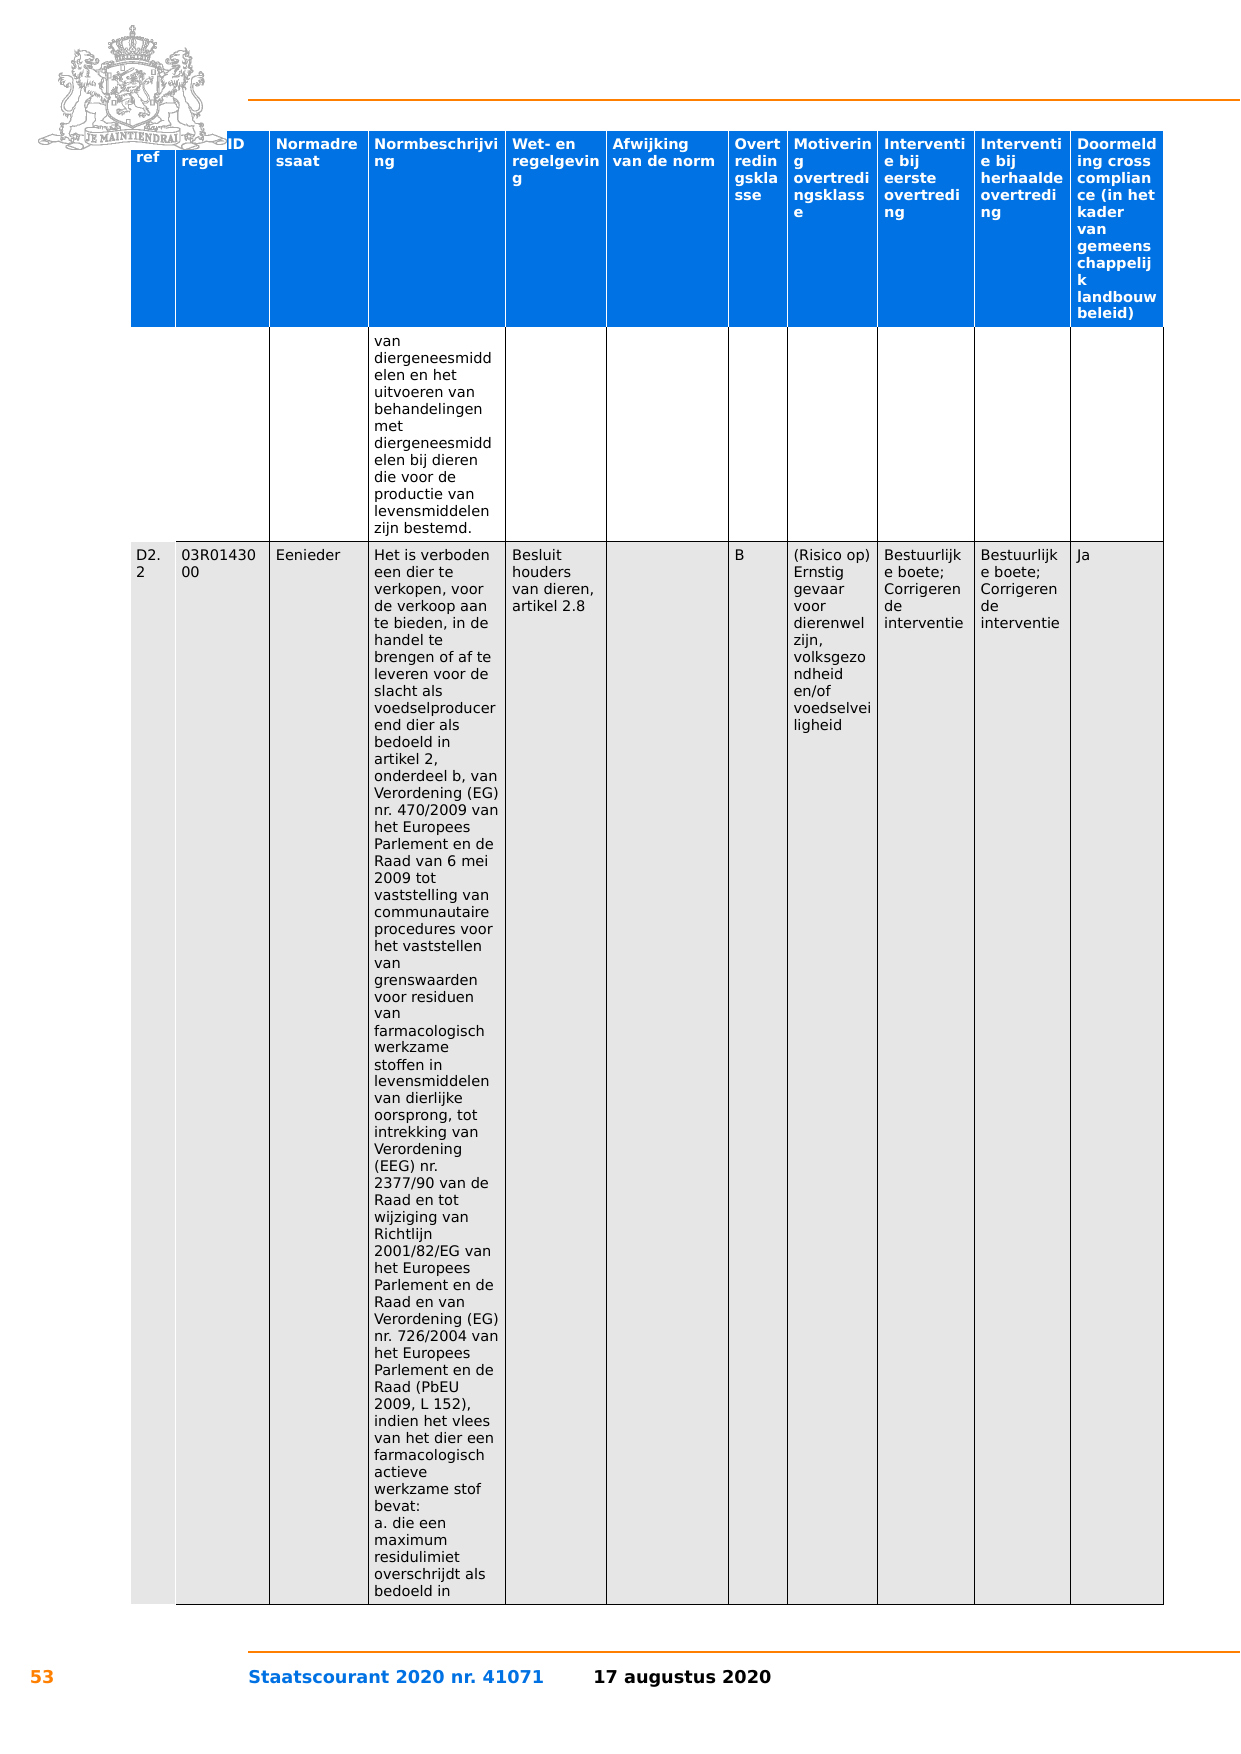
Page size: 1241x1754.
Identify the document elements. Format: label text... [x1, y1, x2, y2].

table_cell B [729, 542, 787, 1604]
table_cell [131, 328, 175, 541]
table_cell [975, 328, 1070, 541]
table_header ID regel [176, 131, 269, 327]
table_cell [506, 328, 606, 541]
table_header Wet- en regelgeving [506, 131, 606, 327]
table_cell [729, 328, 787, 541]
table_header Motivering overtredingsklasse [788, 131, 877, 327]
table_header Interventie bij herhaalde overtreding [975, 131, 1070, 327]
table_cell [607, 542, 728, 1604]
table_cell [607, 328, 728, 541]
table_header Interventie bij eerste overtreding [878, 131, 974, 327]
picture [38, 25, 227, 150]
table_cell Besluit houders van dieren, artikel 2.8 [506, 542, 606, 1604]
table_cell Bestuurlijke boete; Corrigerende interventie [878, 542, 974, 1604]
table_header ref [131, 150, 175, 327]
table_header Normbeschrijving [369, 131, 505, 327]
table_cell Eenieder [270, 542, 368, 1604]
table_cell [270, 328, 368, 541]
table_cell Bestuurlijke boete; Corrigerende interventie [975, 542, 1070, 1604]
table_cell [176, 328, 269, 541]
table_cell Ja [1071, 542, 1163, 1604]
table_header Doormelding cross compliance (in het kader van gemeenschappelijk landbouwbeleid) [1071, 131, 1163, 327]
table_cell [788, 328, 877, 541]
table_header Normadressaat [270, 131, 368, 327]
table_cell Het is verboden een dier te verkopen, voor de verkoop aan te bieden, in de handel te brengen of af te leveren voor de slacht als voedselproducerend dier als bedoeld in artikel 2, onderdeel b, van Verordening (EG) nr. 470/2009 van het Europees Parlement en de Raad van 6 mei 2009 tot vaststelling van communautaire procedures voor het vaststellen van grenswaarden voor residuen van farmacologisch werkzame stoffen in levensmiddelen van dierlijke oorsprong, tot intrekking van Verordening (EEG) nr. 2377/90 van de Raad en tot wijziging van Richtlijn 2001/82/EG van het Europees Parlement en de Raad en van Verordening (EG) nr. 726/2004 van het Europees Parlement en de Raad (PbEU 2009, L 152), indien het vlees van het dier een farmacologisch actieve werkzame stof bevat: a. die een maximum residulimiet overschrijdt als bedoeld in [369, 542, 505, 1604]
table_cell (Risico op) Ernstig gevaar voor dierenwelzijn, volksgezondheid en/of voedselveiligheid [788, 542, 877, 1604]
table_cell D2.2 [131, 542, 175, 1604]
table_cell [878, 328, 974, 541]
table_cell van diergeneesmiddelen en het uitvoeren van behandelingen met diergeneesmiddelen bij dieren die voor de productie van levensmiddelen zijn bestemd. [369, 328, 505, 541]
table_header Afwijking van de norm [607, 131, 728, 327]
table_header Overtredingsklasse [729, 131, 787, 327]
table_cell [1071, 328, 1163, 541]
table_cell 03R0143000 [176, 542, 269, 1604]
